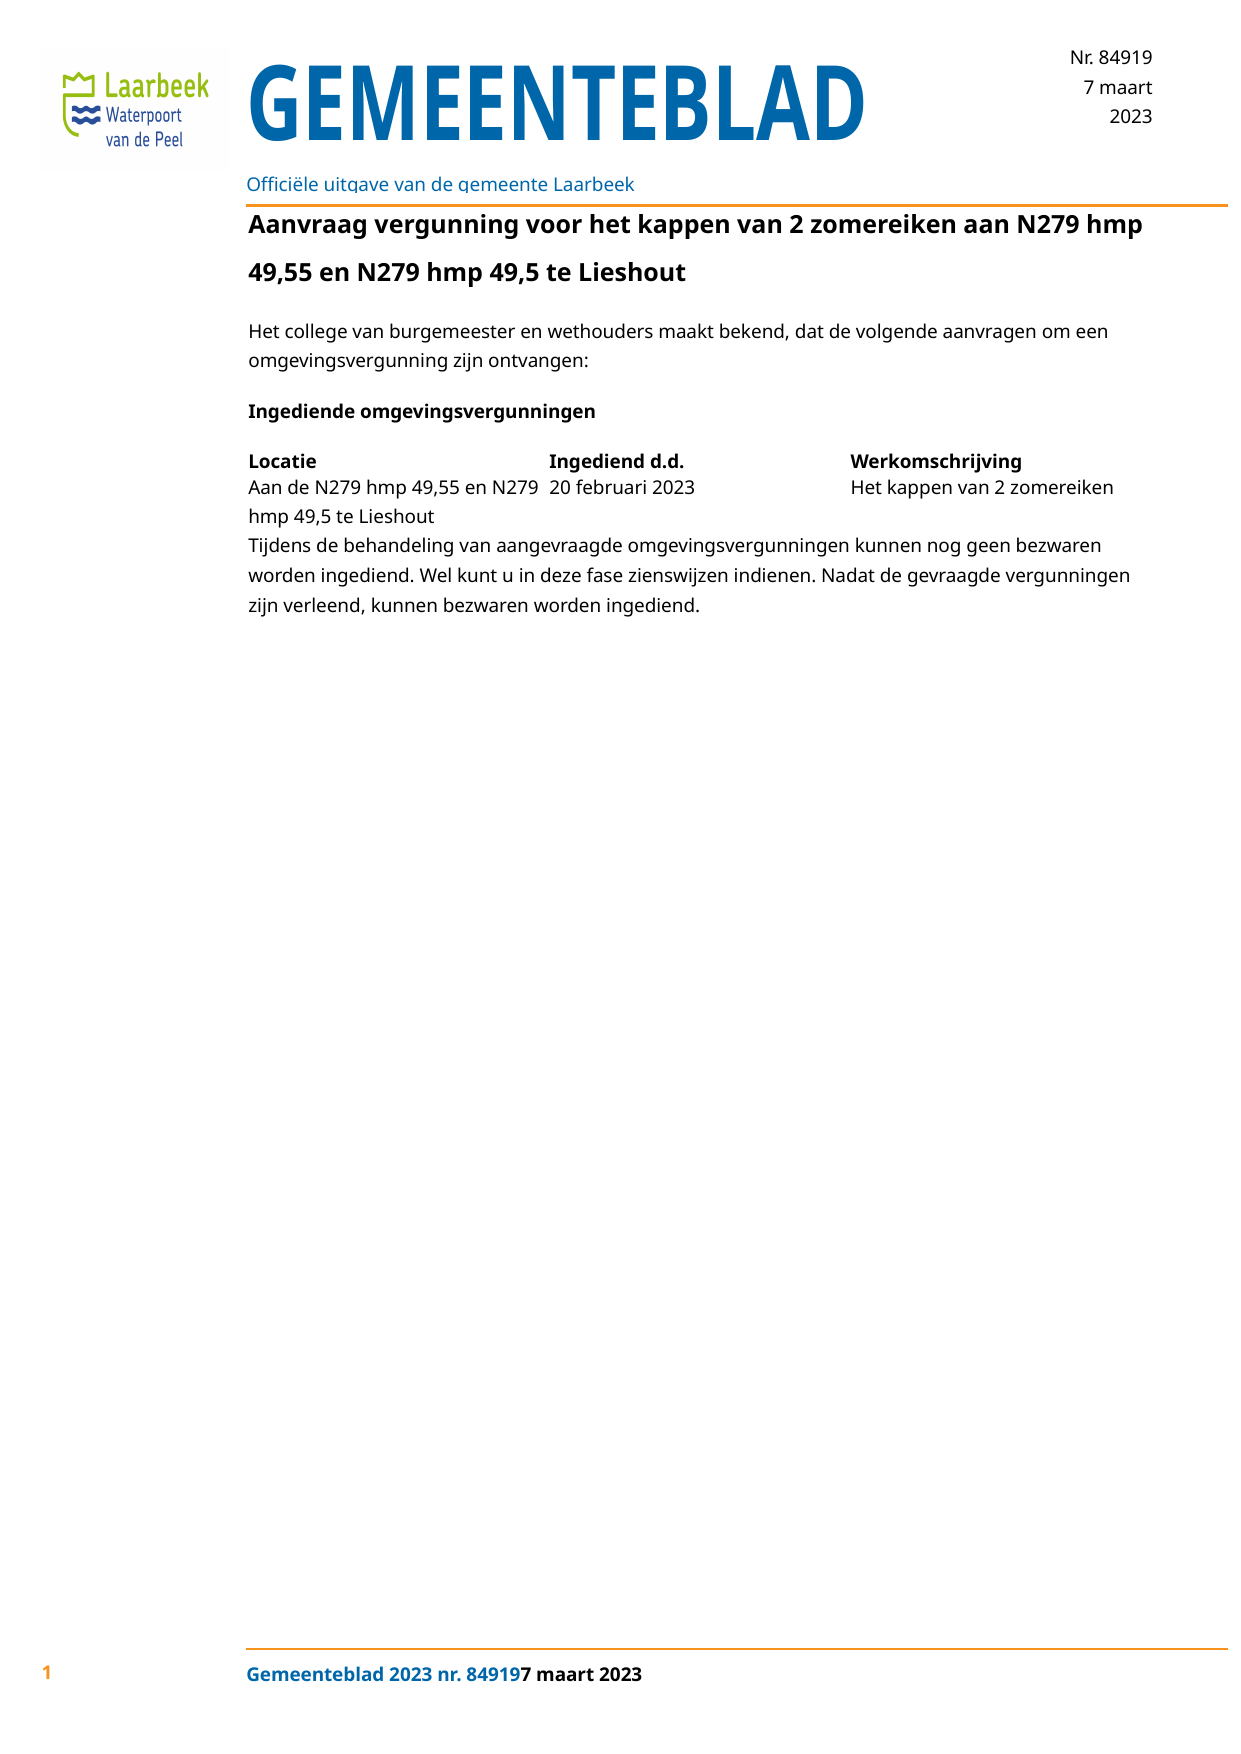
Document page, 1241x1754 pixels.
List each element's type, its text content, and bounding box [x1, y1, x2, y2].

table_header Locatie [248, 449, 549, 474]
text Ingediende omgevingsvergunningen [248, 398, 1152, 424]
table_header Werkomschrijving [850, 449, 1152, 474]
text Aanvraag vergunning voor het kappen van 2 zomereiken aan N279 hmp 49,55 en N279 hmp 49,5 te Lieshout [248, 207, 1152, 288]
table_header Ingediend d.d. [549, 449, 850, 474]
picture [41, 47, 231, 172]
table_cell Het kappen van 2 zomereiken [850, 474, 1152, 529]
table_cell Aan de N279 hmp 49,55 en N279 hmp 49,5 te Lieshout [248, 474, 549, 529]
table_cell 20 februari 2023 [549, 474, 850, 529]
text Het college van burgemeester en wethouders maakt bekend, dat de volgende aanvragen om een omgevingsvergunning zijn ontvangen: [248, 318, 1152, 373]
text Tijdens de behandeling van aangevraagde omgevingsvergunningen kunnen nog geen bezwaren worden ingediend. Wel kunt u in deze fase zienswijzen indienen. Nadat de gevraagde vergunningen zijn verleend, kunnen bezwaren worden ingediend. [248, 533, 1152, 618]
